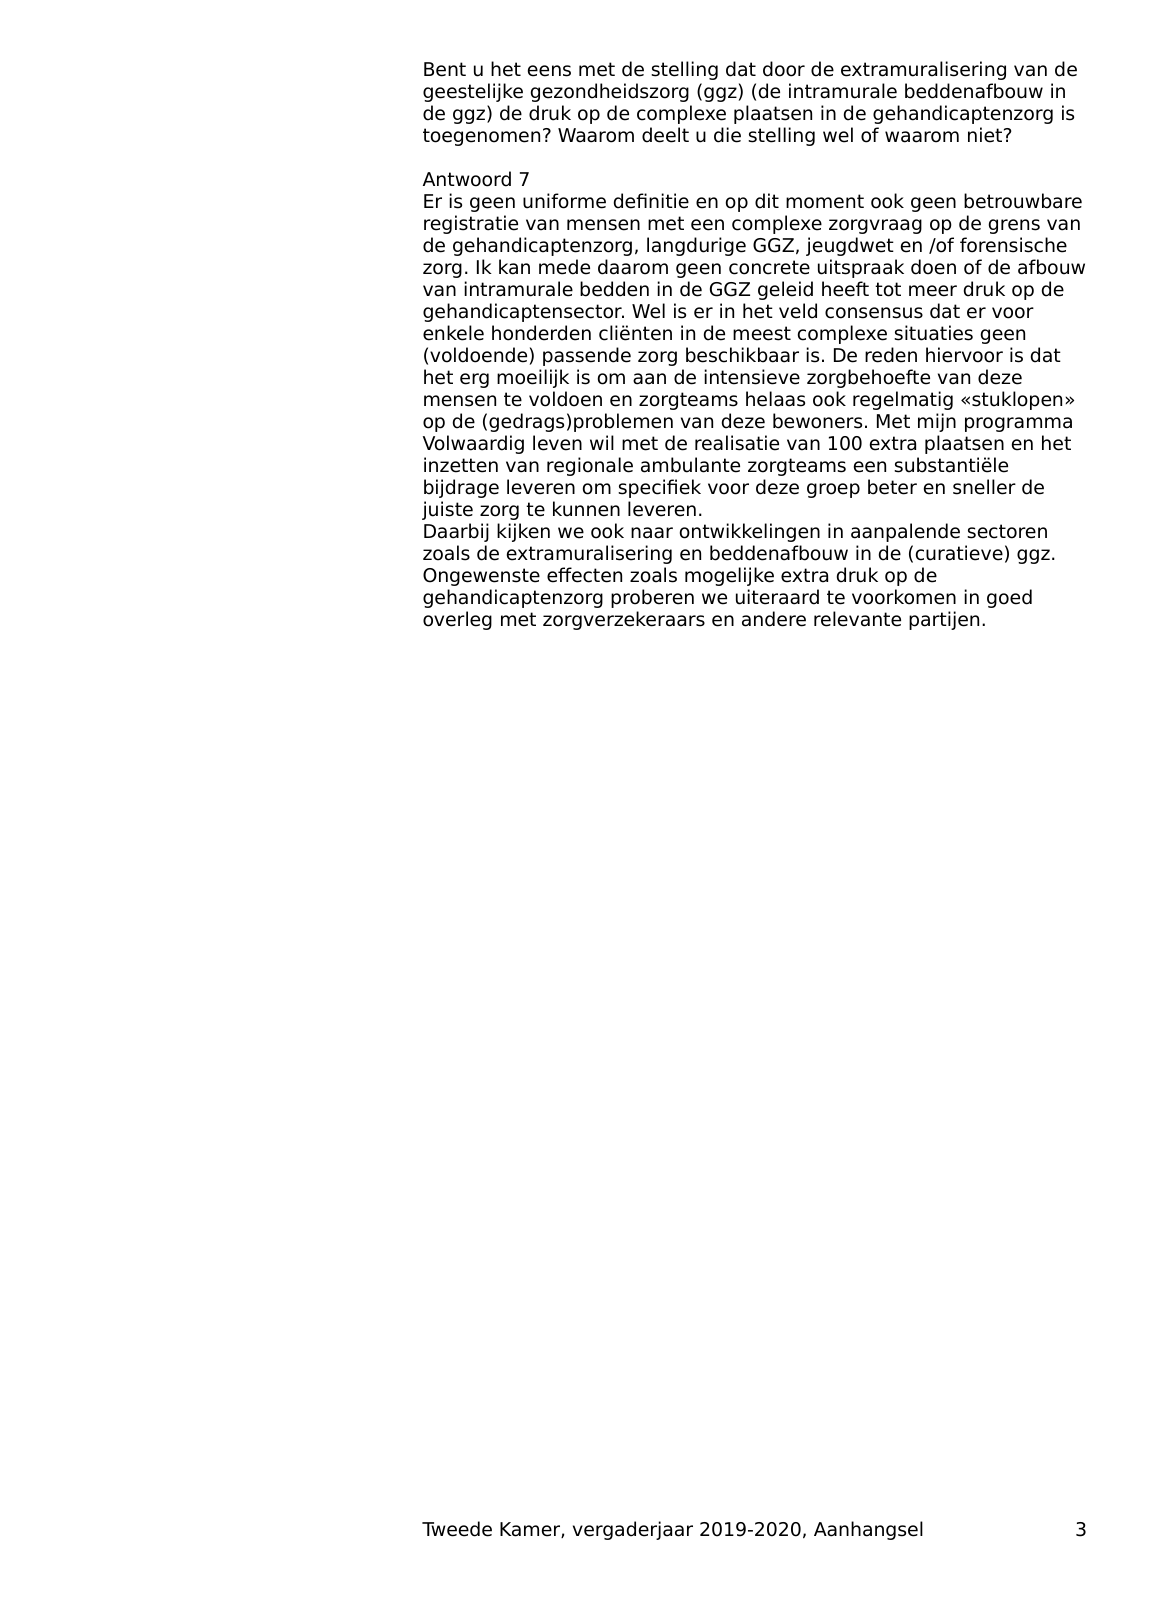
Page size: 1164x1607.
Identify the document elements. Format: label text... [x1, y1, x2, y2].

text Bent u het eens met de stelling dat door de extramuralisering van de geestelijke gezondheidszorg (ggz) (de intramurale beddenafbouw in de ggz) de druk op de complexe plaatsen in de gehandicaptenzorg is toegenomen? Waarom deelt u die stelling wel of waarom niet? [422, 59, 1087, 147]
text Er is geen uniforme definitie en op dit moment ook geen betrouwbare registratie van mensen met een complexe zorgvraag op de grens van de gehandicaptenzorg, langdurige GGZ, jeugdwet en /of forensische zorg. Ik kan mede daarom geen concrete uitspraak doen of de afbouw van intramurale bedden in de GGZ geleid heeft tot meer druk op de gehandicaptensector. Wel is er in het veld consensus dat er voor enkele honderden cliënten in de meest complexe situaties geen (voldoende) passende zorg beschikbaar is. De reden hiervoor is dat het erg moeilijk is om aan de intensieve zorgbehoefte van deze mensen te voldoen en zorgteams helaas ook regelmatig «stuklopen» op de (gedrags)problemen van deze bewoners. Met mijn programma Volwaardig leven wil met de realisatie van 100 extra plaatsen en het inzetten van regionale ambulante zorgteams een substantiële bijdrage leveren om specifiek voor deze groep beter en sneller de juiste zorg te kunnen leveren. [422, 191, 1087, 521]
text Antwoord 7 [422, 169, 1087, 191]
text Daarbij kijken we ook naar ontwikkelingen in aanpalende sectoren zoals de extramuralisering en beddenafbouw in de (curatieve) ggz. Ongewenste effecten zoals mogelijke extra druk op de gehandicaptenzorg proberen we uiteraard te voorkomen in goed overleg met zorgverzekeraars en andere relevante partijen. [422, 521, 1087, 631]
